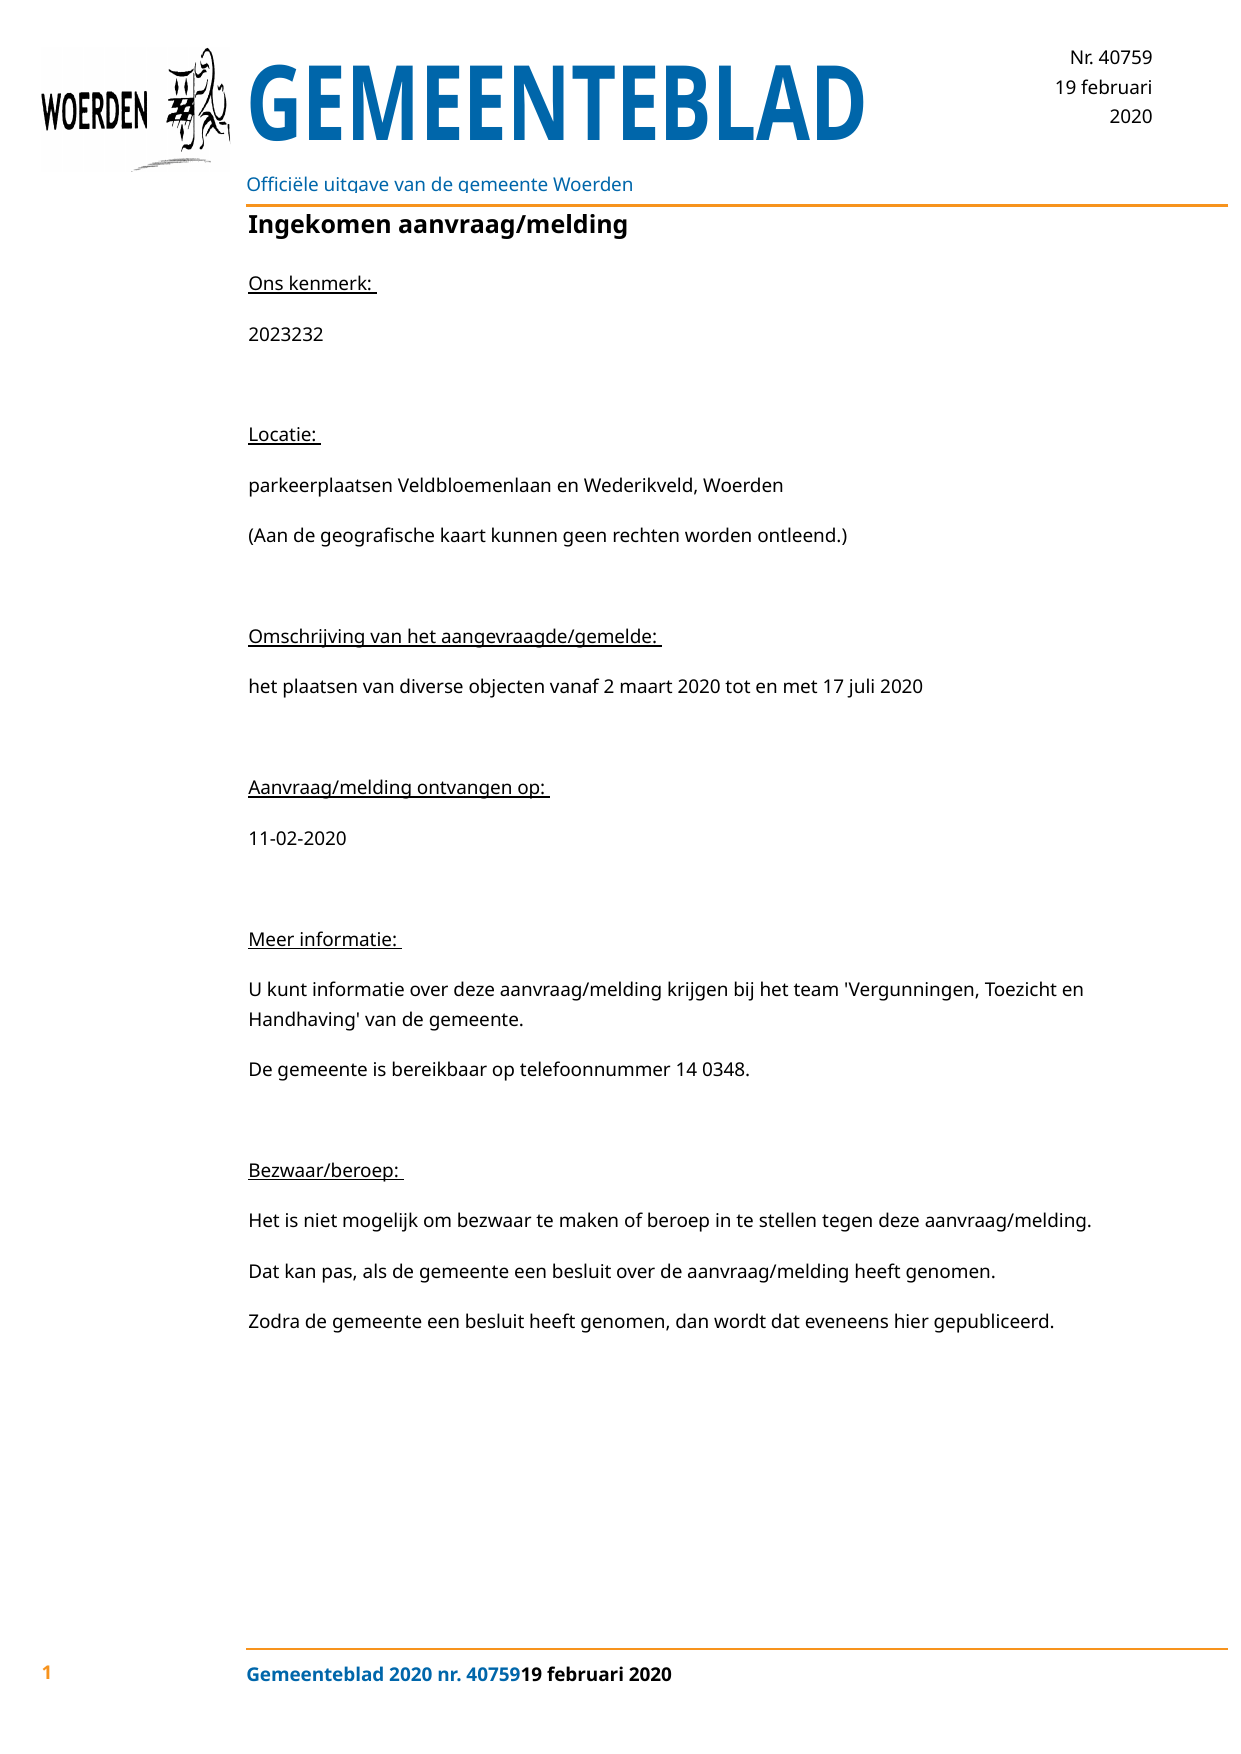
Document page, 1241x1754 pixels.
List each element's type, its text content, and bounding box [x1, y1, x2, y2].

text Aanvraag/melding ontvangen op: [248, 774, 1152, 800]
text Meer informatie: [248, 926, 1152, 951]
text (Aan de geografische kaart kunnen geen rechten worden ontleend.) [248, 522, 1152, 548]
text Zodra de gemeente een besluit heeft genomen, dan wordt dat eveneens hier gepubliceerd. [248, 1308, 1152, 1334]
text Locatie: [248, 422, 1152, 447]
text Dat kan pas, als de gemeente een besluit over de aanvraag/melding heeft genomen. [248, 1258, 1152, 1283]
text het plaatsen van diverse objecten vanaf 2 maart 2020 tot en met 17 juli 2020 [248, 674, 1152, 699]
picture [41, 47, 231, 172]
text Ons kenmerk: [248, 270, 1152, 296]
text 11-02-2020 [248, 825, 1152, 851]
text U kunt informatie over deze aanvraag/melding krijgen bij het team 'Vergunningen, Toezicht en Handhaving' van de gemeente. [248, 976, 1152, 1031]
text Omschrijving van het aangevraagde/gemelde: [248, 623, 1152, 649]
text 2023232 [248, 321, 1152, 346]
text Ingekomen aanvraag/melding [248, 207, 1152, 241]
text Het is niet mogelijk om bezwaar te maken of beroep in te stellen tegen deze aanvraag/melding. [248, 1207, 1152, 1233]
text parkeerplaatsen Veldbloemenlaan en Wederikveld, Woerden [248, 472, 1152, 498]
text De gemeente is bereikbaar op telefoonnummer 14 0348. [248, 1056, 1152, 1082]
text Bezwaar/beroep: [248, 1157, 1152, 1183]
